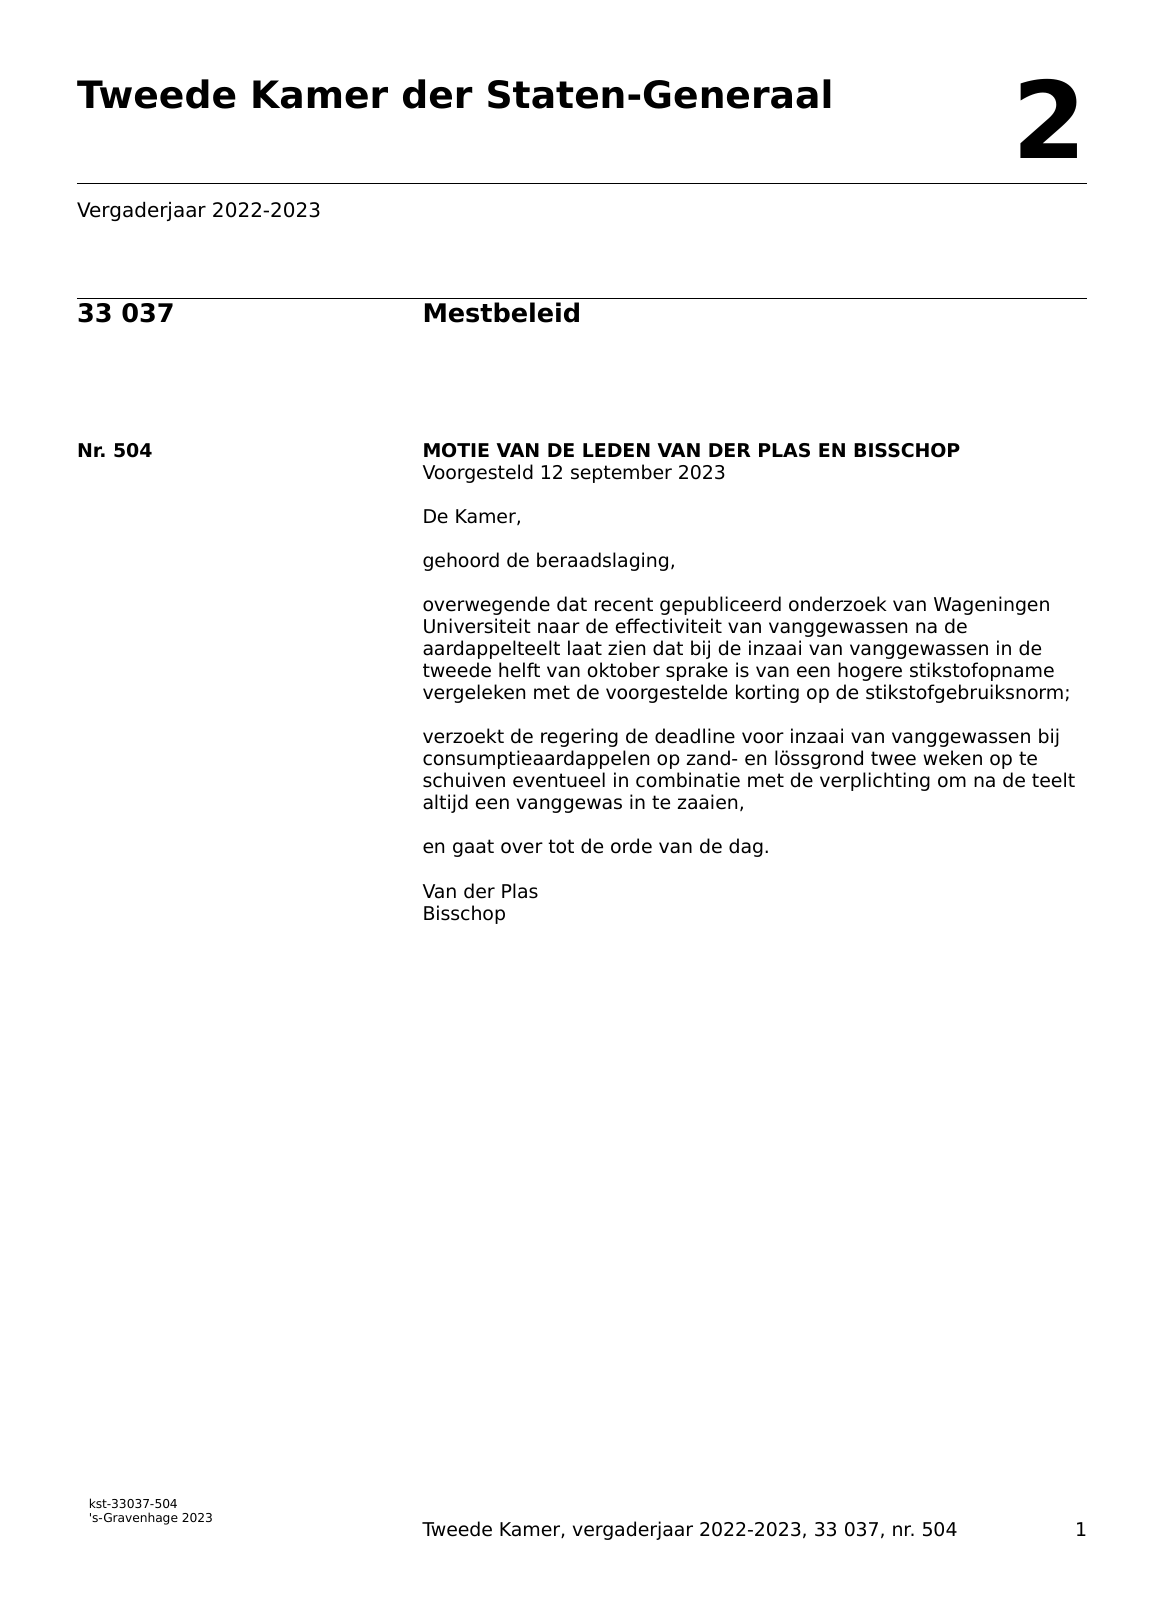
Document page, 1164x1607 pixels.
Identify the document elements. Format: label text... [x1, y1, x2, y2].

text overwegende dat recent gepubliceerd onderzoek van Wageningen Universiteit naar de effectiviteit van vanggewassen na de aardappelteelt laat zien dat bij de inzaai van vanggewassen in de tweede helft van oktober sprake is van een hogere stikstofopname vergeleken met de voorgestelde korting op de stikstofgebruiksnorm; [422, 594, 1087, 704]
table_cell Vergaderjaar 2022-2023 [77, 184, 1087, 298]
table_header Tweede Kamer der Staten-Generaal [77, 59, 886, 183]
text en gaat over tot de orde van de dag. [422, 836, 1087, 858]
text verzoekt de regering de deadline voor inzaai van vanggewassen bij consumptieaardappelen op zand- en lössgrond twee weken op te schuiven eventueel in combinatie met de verplichting om na de teelt altijd een vanggewas in te zaaien, [422, 726, 1087, 814]
table_header 2 [886, 59, 1087, 183]
text gehoord de beraadslaging, [422, 550, 1087, 572]
text 's-Gravenhage 2023 [88, 1511, 323, 1525]
text Voorgesteld 12 september 2023 [422, 462, 1087, 484]
text Van der Plas [422, 881, 1087, 902]
text kst-33037-504 [88, 1497, 323, 1511]
subtitle 33 037 Mestbeleid [77, 299, 1087, 329]
text De Kamer, [422, 506, 1087, 528]
text Bisschop [422, 902, 1087, 924]
subtitle Nr. 504 MOTIE VAN DE LEDEN VAN DER PLAS EN BISSCHOP [77, 440, 1087, 462]
